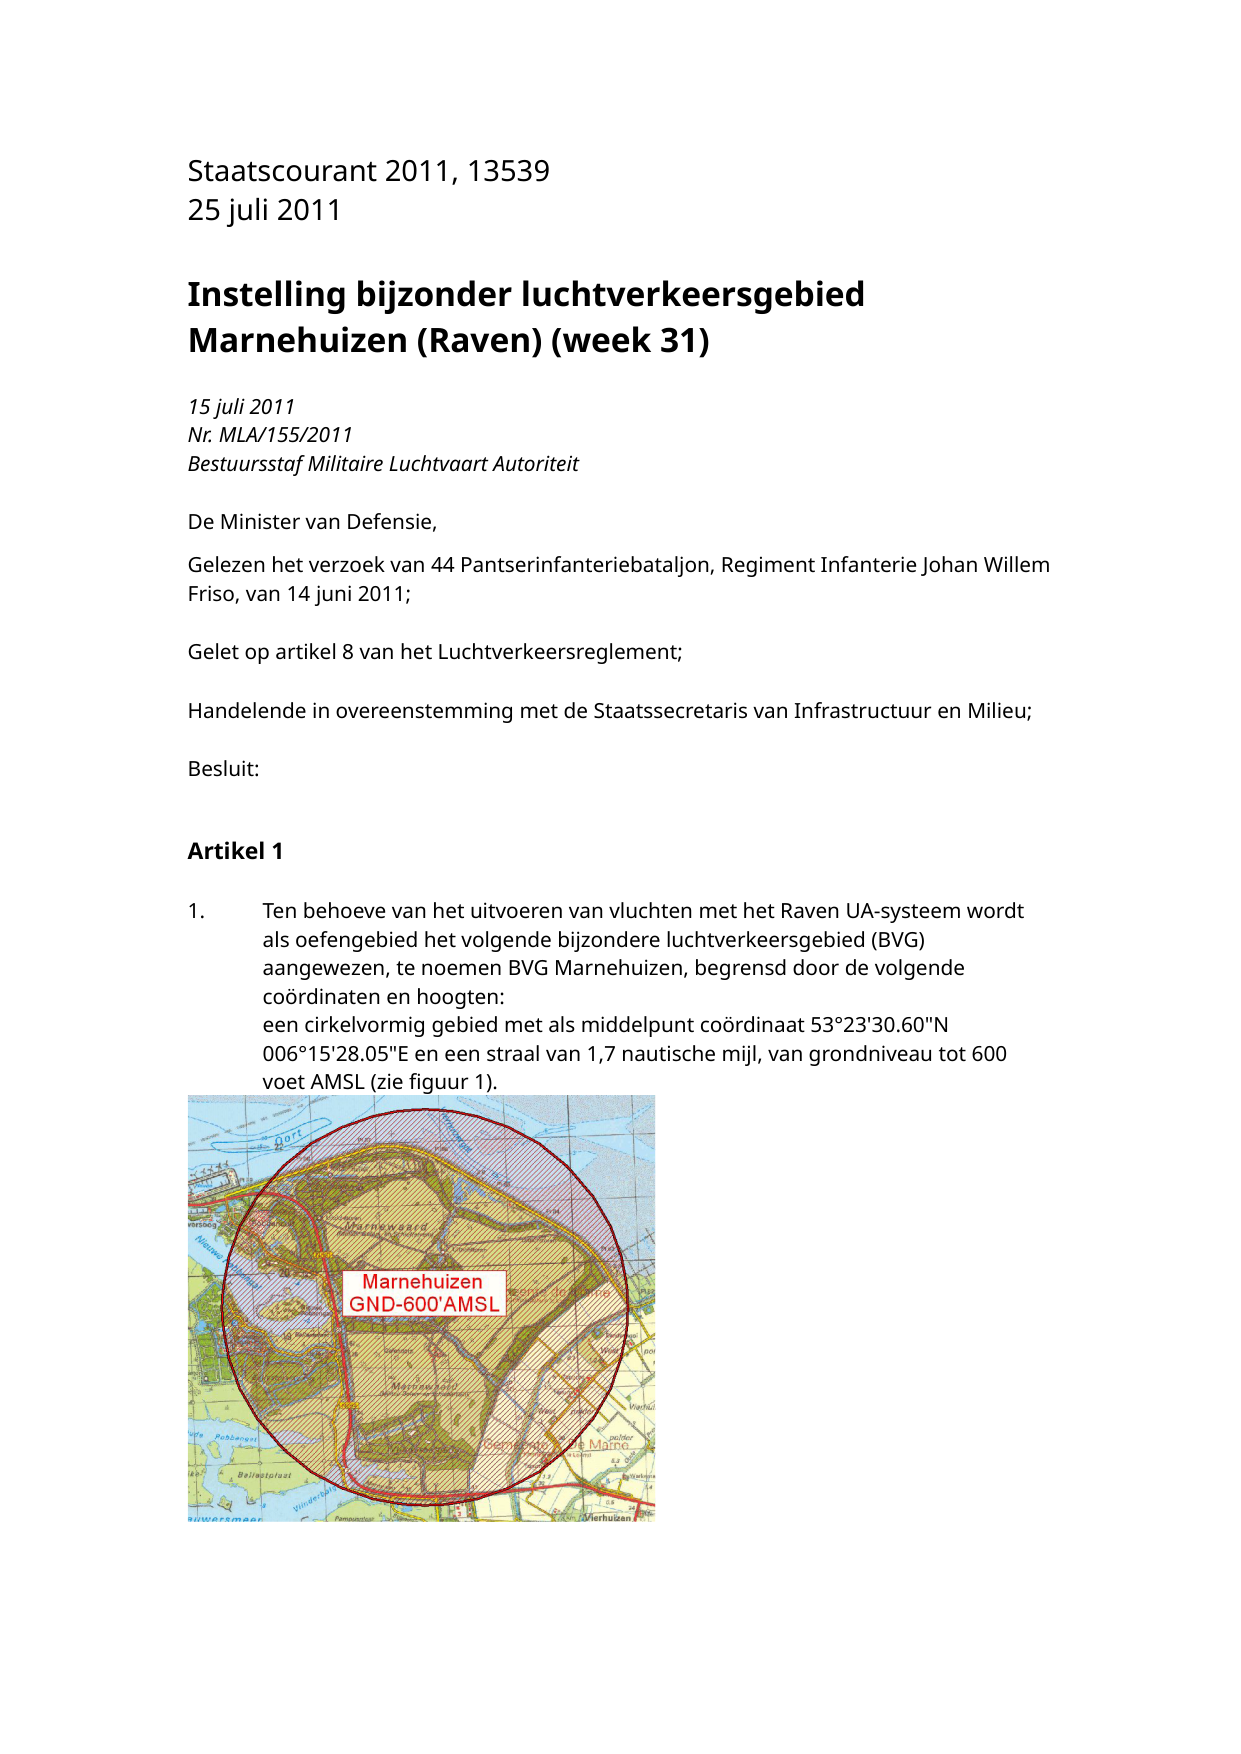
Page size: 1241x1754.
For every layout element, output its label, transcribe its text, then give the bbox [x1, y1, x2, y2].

text Gelet op artikel 8 van het Luchtverkeersreglement; [187, 637, 1053, 666]
text Handelende in overeenstemming met de Staatssecretaris van Infrastructuur en Milieu; [187, 696, 1053, 724]
text Gelezen het verzoek van 44 Pantserinfanteriebataljon, Regiment Infanterie Johan Willem Friso, van 14 juni 2011; [187, 551, 1053, 607]
text Staatscourant 2011, 13539 [187, 150, 1053, 190]
text 25 juli 2011 [187, 190, 1053, 229]
text De Minister van Defensie, [187, 507, 1053, 536]
text Besluit: [187, 754, 1053, 783]
list een cirkelvormig gebied met als middelpunt coördinaat 53°23'30.60"N 006°15'28.05"E en een straal van 1,7 nautische mijl, van grondniveau tot 600 voet AMSL (zie figuur 1). [187, 1010, 1053, 1096]
text Nr. MLA/155/2011 [187, 420, 1053, 449]
list Ten behoeve van het uitvoeren van vluchten met het Raven UA-systeem wordt als oefengebied het volgende bijzondere luchtverkeersgebied (BVG) aangewezen, te noemen BVG Marnehuizen, begrensd door de volgende coördinaten en hoogten: [187, 897, 1053, 1010]
subtitle Artikel 1 [187, 835, 1053, 867]
text 15 juli 2011 [187, 392, 1053, 420]
picture [187, 1095, 656, 1522]
text Bestuursstaf Militaire Luchtvaart Autoriteit [187, 449, 1053, 477]
subtitle Instelling bijzonder luchtverkeersgebied Marnehuizen (Raven) (week 31) [187, 271, 1053, 362]
